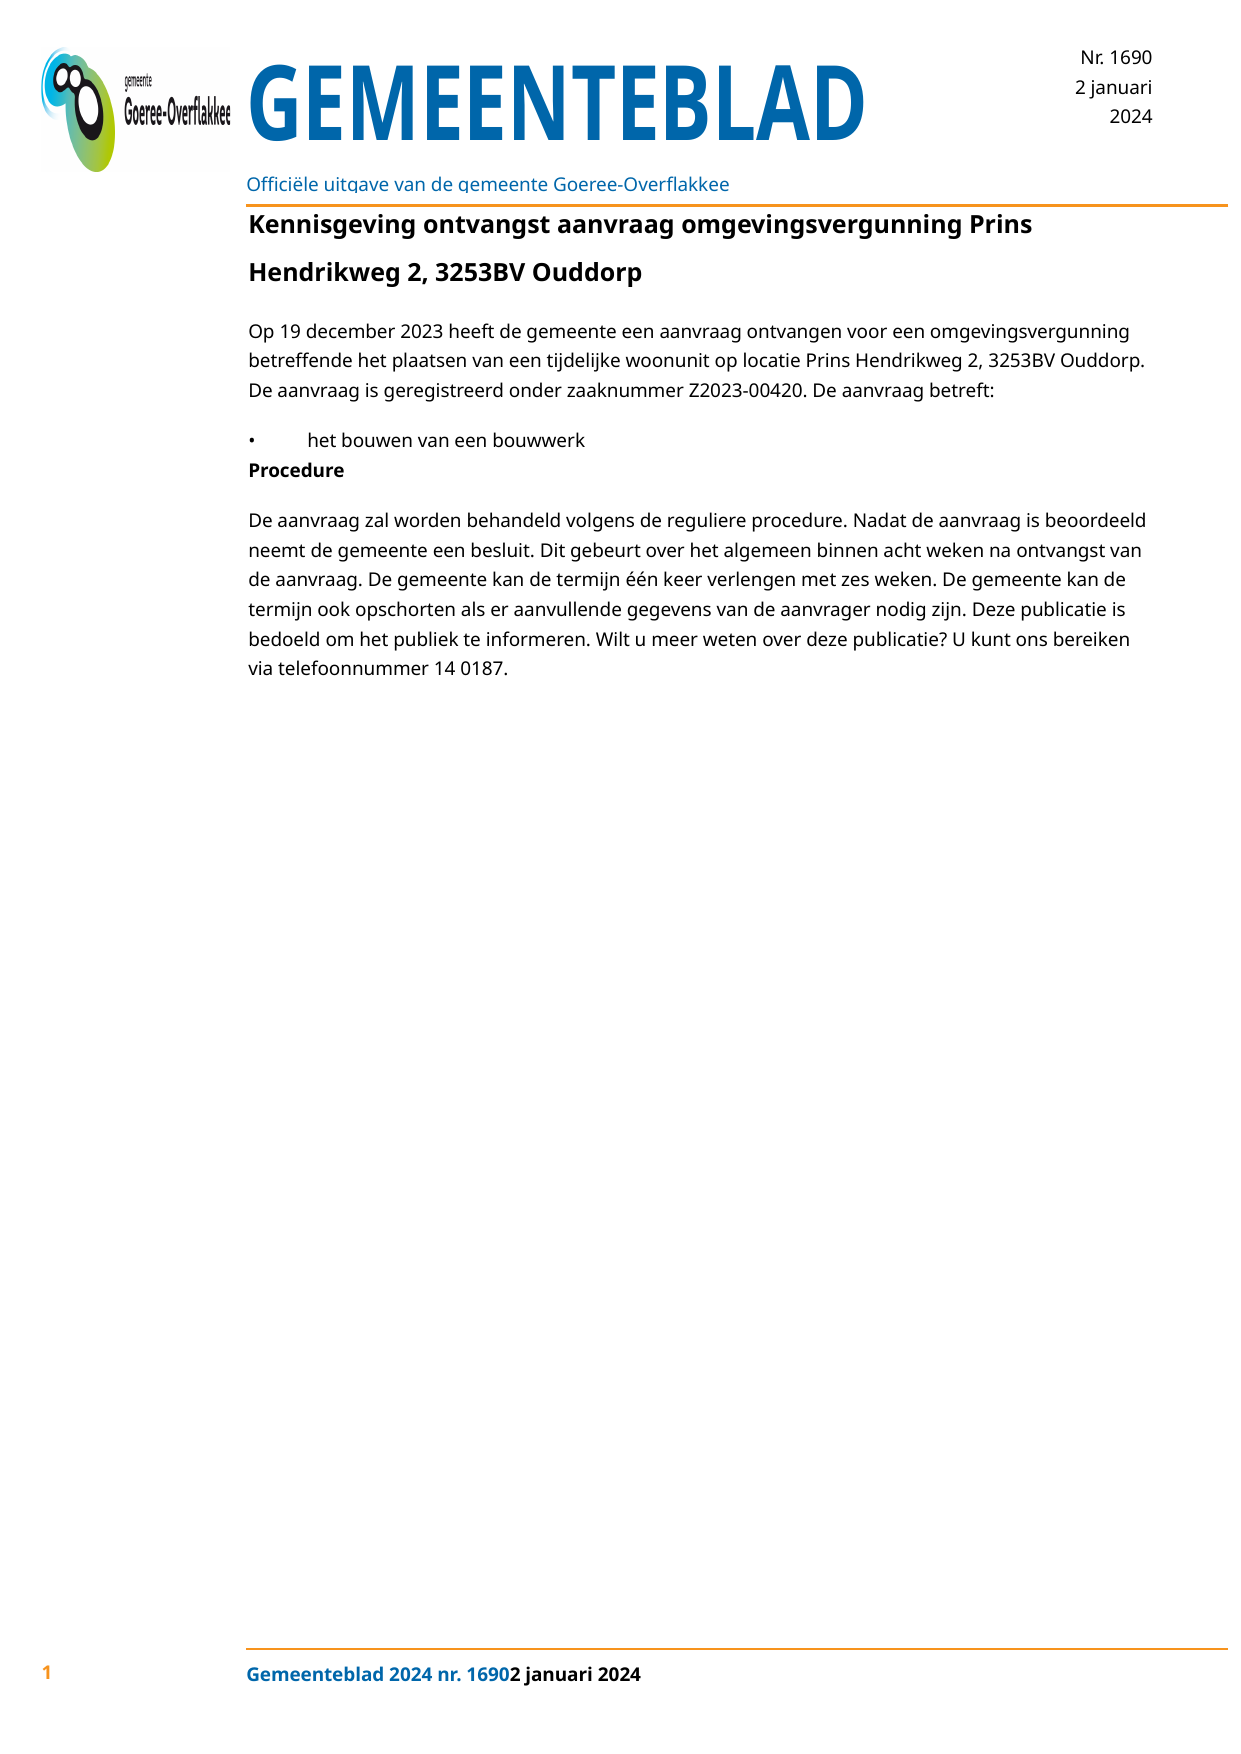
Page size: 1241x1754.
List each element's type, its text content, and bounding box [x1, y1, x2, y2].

text Procedure [248, 457, 1152, 483]
picture [41, 47, 231, 172]
list het bouwen van een bouwwerk [248, 427, 1152, 453]
text De aanvraag zal worden behandeld volgens de reguliere procedure. Nadat de aanvraag is beoordeeld neemt de gemeente een besluit. Dit gebeurt over het algemeen binnen acht weken na ontvangst van de aanvraag. De gemeente kan de termijn één keer verlengen met zes weken. De gemeente kan de termijn ook opschorten als er aanvullende gegevens van de aanvrager nodig zijn. Deze publicatie is bedoeld om het publiek te informeren. Wilt u meer weten over deze publicatie? U kunt ons bereiken via telefoonnummer 14 0187. [248, 507, 1152, 681]
text Kennisgeving ontvangst aanvraag omgevingsvergunning Prins Hendrikweg 2, 3253BV Ouddorp [248, 207, 1152, 288]
text Op 19 december 2023 heeft de gemeente een aanvraag ontvangen voor een omgevingsvergunning betreffende het plaatsen van een tijdelijke woonunit op locatie Prins Hendrikweg 2, 3253BV Ouddorp. De aanvraag is geregistreerd onder zaaknummer Z2023-00420. De aanvraag betreft: [248, 318, 1152, 403]
